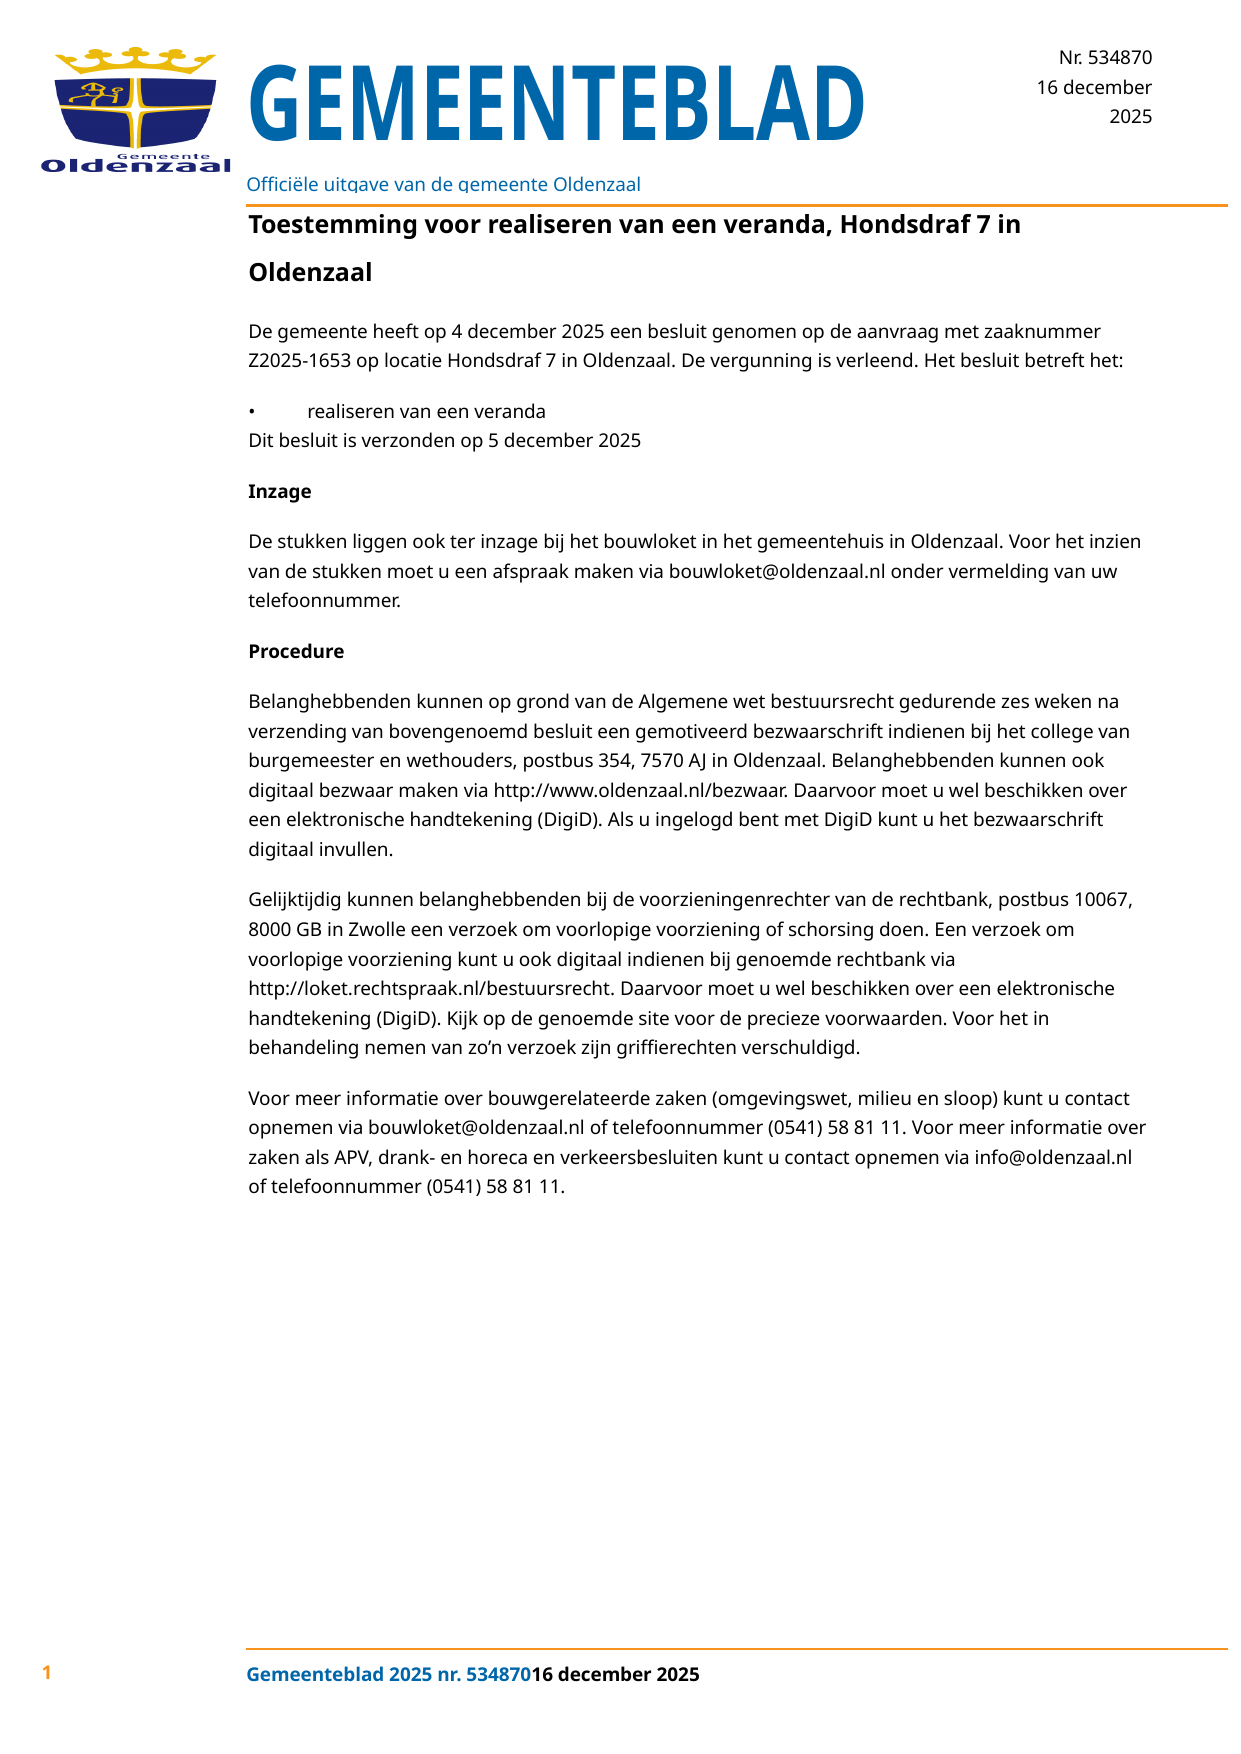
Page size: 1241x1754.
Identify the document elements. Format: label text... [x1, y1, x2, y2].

text Belanghebbenden kunnen op grond van de Algemene wet bestuursrecht gedurende zes weken na verzending van bovengenoemd besluit een gemotiveerd bezwaarschrift indienen bij het college van burgemeester en wethouders, postbus 354, 7570 AJ in Oldenzaal. Belanghebbenden kunnen ook digitaal bezwaar maken via http://www.oldenzaal.nl/bezwaar. Daarvoor moet u wel beschikken over een elektronische handtekening (DigiD). Als u ingelogd bent met DigiD kunt u het bezwaarschrift digitaal invullen. [248, 688, 1152, 862]
text De stukken liggen ook ter inzage bij het bouwloket in het gemeentehuis in Oldenzaal. Voor het inzien van de stukken moet u een afspraak maken via bouwloket@oldenzaal.nl onder vermelding van uw telefoonnummer. [248, 528, 1152, 613]
text Dit besluit is verzonden op 5 december 2025 [248, 427, 1152, 453]
text Inzage [248, 478, 1152, 504]
text Gelijktijdig kunnen belanghebbenden bij de voorzieningenrechter van de rechtbank, postbus 10067, 8000 GB in Zwolle een verzoek om voorlopige voorziening of schorsing doen. Een verzoek om voorlopige voorziening kunt u ook digitaal indienen bij genoemde rechtbank via http://loket.rechtspraak.nl/bestuursrecht. Daarvoor moet u wel beschikken over een elektronische handtekening (DigiD). Kijk op de genoemde site voor de precieze voorwaarden. Voor het in behandeling nemen van zo’n verzoek zijn griffierechten verschuldigd. [248, 887, 1152, 1060]
text De gemeente heeft op 4 december 2025 een besluit genomen op de aanvraag met zaaknummer Z2025-1653 op locatie Hondsdraf 7 in Oldenzaal. De vergunning is verleend. Het besluit betreft het: [248, 318, 1152, 373]
text Voor meer informatie over bouwgerelateerde zaken (omgevingswet, milieu en sloop) kunt u contact opnemen via bouwloket@oldenzaal.nl of telefoonnummer (0541) 58 81 11. Voor meer informatie over zaken als APV, drank- en horeca en verkeersbesluiten kunt u contact opnemen via info@oldenzaal.nl of telefoonnummer (0541) 58 81 11. [248, 1085, 1152, 1199]
list realiseren van een veranda [248, 398, 1152, 424]
picture [41, 47, 231, 172]
text Toestemming voor realiseren van een veranda, Hondsdraf 7 in Oldenzaal [248, 207, 1152, 288]
text Procedure [248, 638, 1152, 664]
